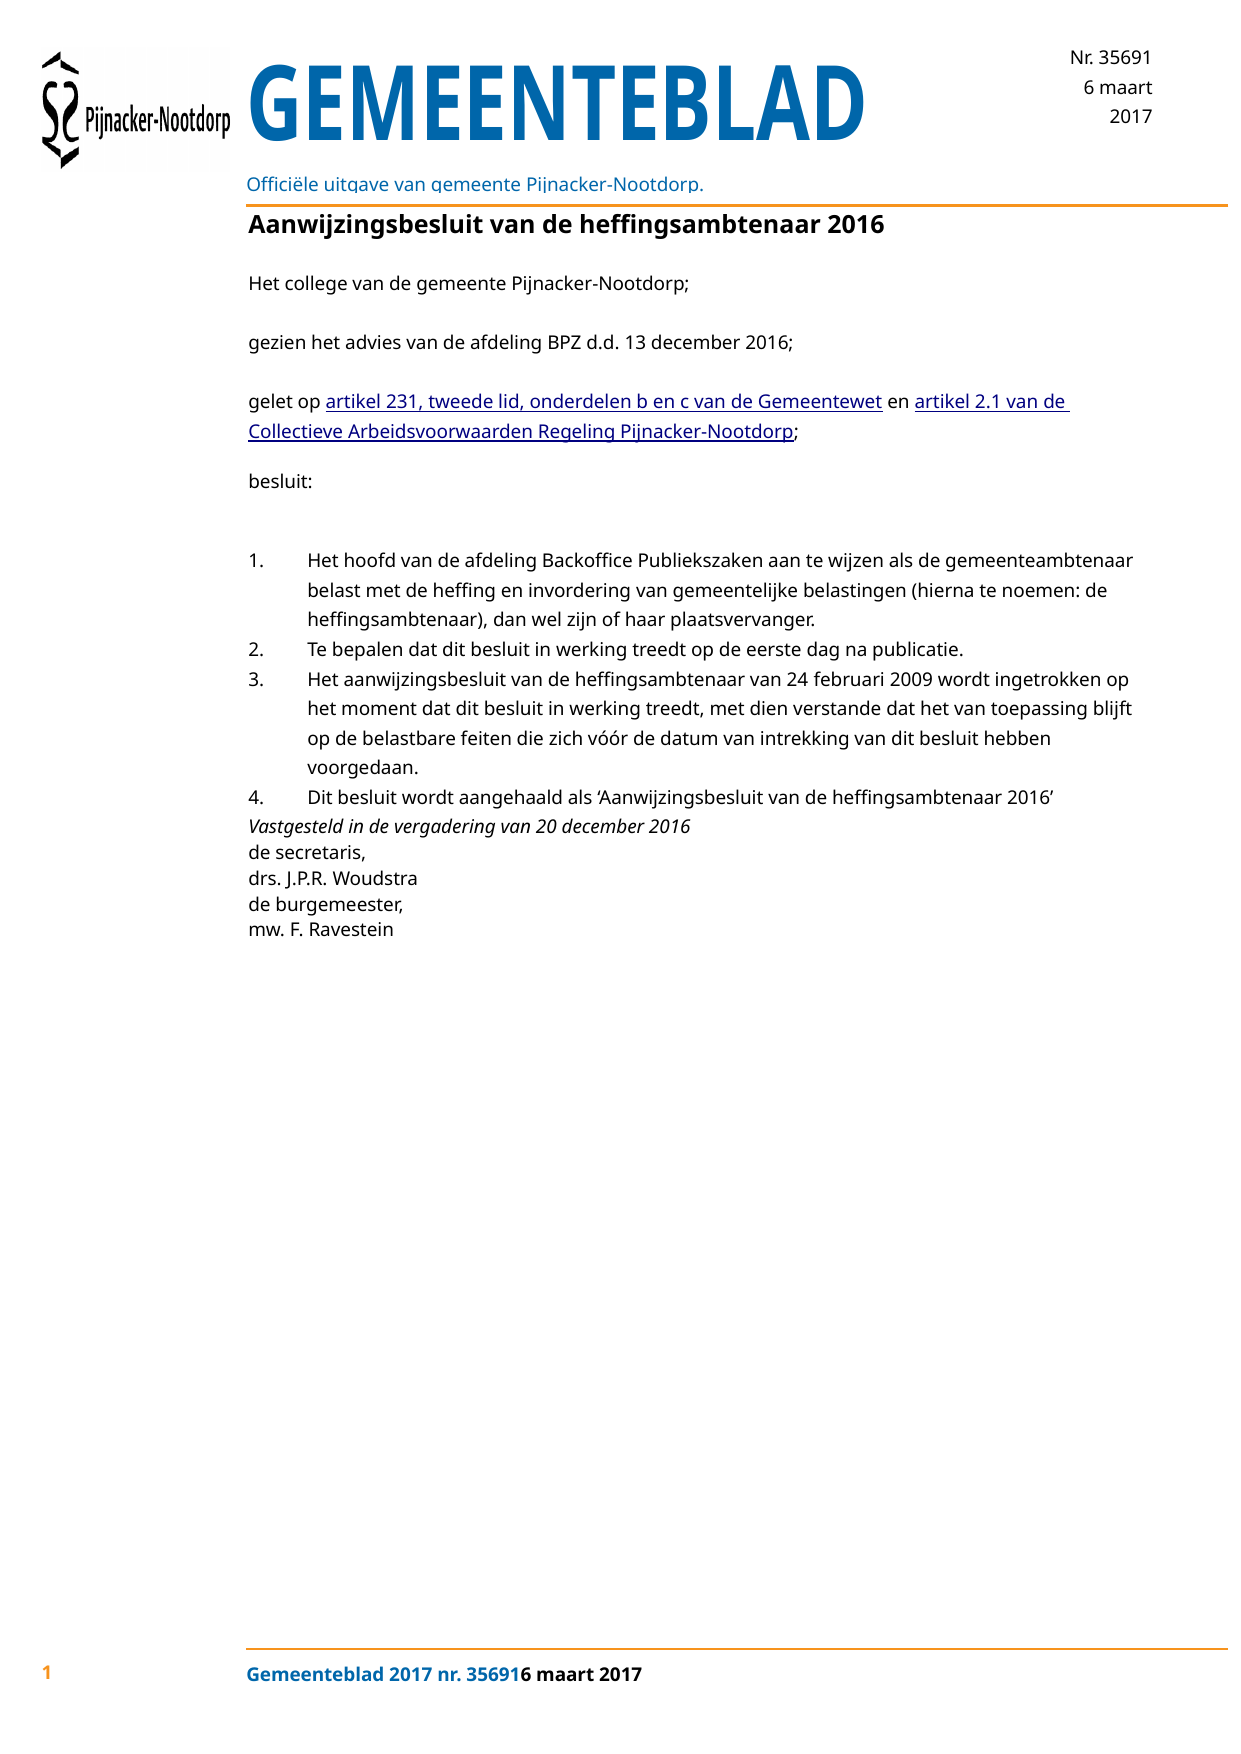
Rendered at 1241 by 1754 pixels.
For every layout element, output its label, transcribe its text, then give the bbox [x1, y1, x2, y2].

picture [41, 47, 231, 172]
text Vastgesteld in de vergadering van 20 december 2016 [248, 814, 1152, 839]
text Aanwijzingsbesluit van de heffingsambtenaar 2016 [248, 207, 1152, 241]
text besluit: [248, 468, 1152, 494]
text de secretaris, [248, 839, 1152, 865]
text de burgemeester, [248, 891, 1152, 917]
text mw. F. Ravestein [248, 917, 1152, 942]
text Het college van de gemeente Pijnacker-Nootdorp; [248, 270, 1152, 296]
list Het hoofd van de afdeling Backoffice Publiekszaken aan te wijzen als de gemeenteambtenaar belast met de heffing en invordering van gemeentelijke belastingen (hierna te noemen: de heffingsambtenaar), dan wel zijn of haar plaatsvervanger. [248, 547, 1152, 632]
list Dit besluit wordt aangehaald als ‘Aanwijzingsbesluit van de heffingsambtenaar 2016’ [248, 784, 1152, 810]
text gelet op artikel 231, tweede lid, onderdelen b en c van de Gemeentewet en artikel 2.1 van de Collectieve Arbeidsvoorwaarden Regeling Pijnacker-Nootdorp; [248, 389, 1152, 444]
list Het aanwijzingsbesluit van de heffingsambtenaar van 24 februari 2009 wordt ingetrokken op het moment dat dit besluit in werking treedt, met dien verstande dat het van toepassing blijft op de belastbare feiten die zich vóór de datum van intrekking van dit besluit hebben voorgedaan. [248, 666, 1152, 780]
text drs. J.P.R. Woudstra [248, 865, 1152, 891]
list Te bepalen dat dit besluit in werking treedt op de eerste dag na publicatie. [248, 636, 1152, 662]
text gezien het advies van de afdeling BPZ d.d. 13 december 2016; [248, 329, 1152, 355]
